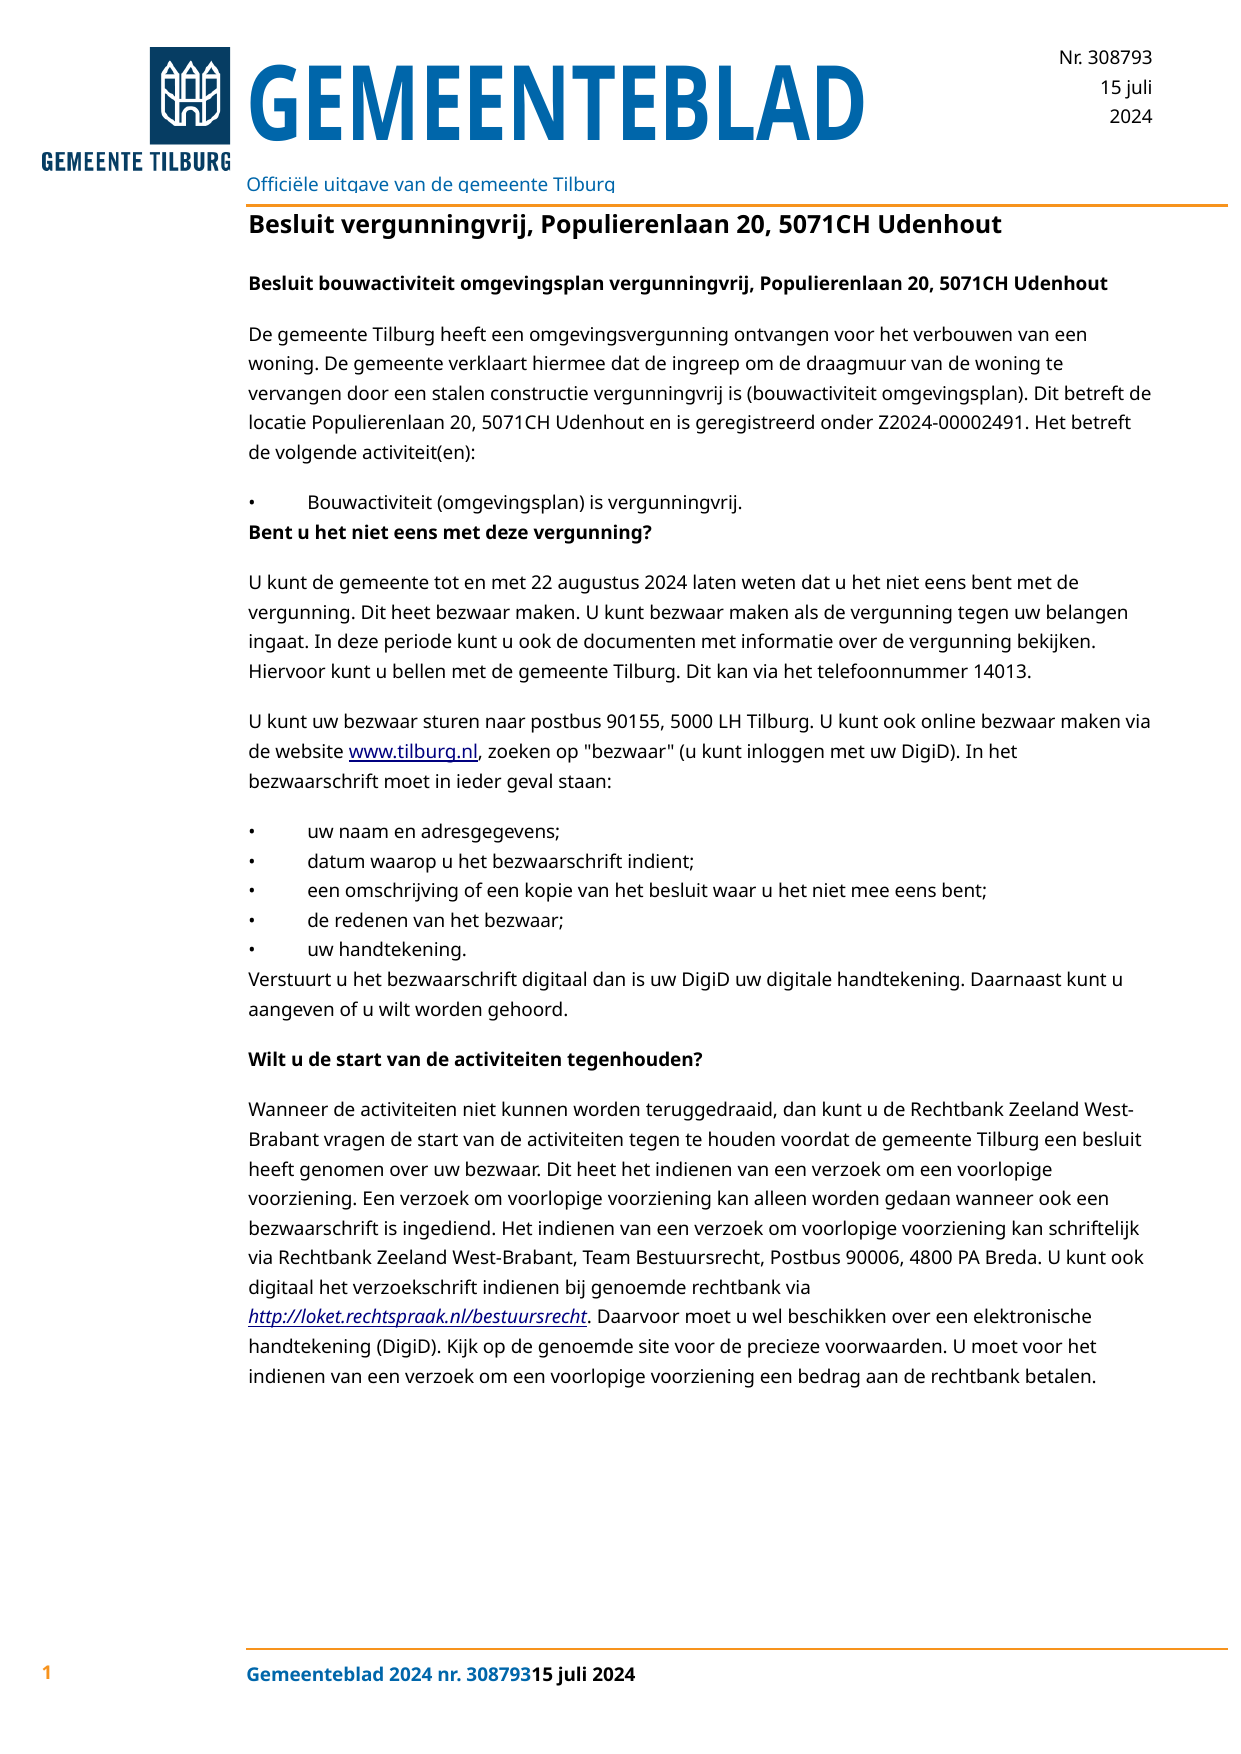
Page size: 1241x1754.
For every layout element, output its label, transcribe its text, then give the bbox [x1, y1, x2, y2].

text Besluit vergunningvrij, Populierenlaan 20, 5071CH Udenhout [248, 207, 1152, 241]
text U kunt uw bezwaar sturen naar postbus 90155, 5000 LH Tilburg. U kunt ook online bezwaar maken via de website www.tilburg.nl, zoeken op "bezwaar" (u kunt inloggen met uw DigiD). In het bezwaarschrift moet in ieder geval staan: [248, 709, 1152, 793]
list een omschrijving of een kopie van het besluit waar u het niet mee eens bent; [248, 877, 1152, 903]
text De gemeente Tilburg heeft een omgevingsvergunning ontvangen voor het verbouwen van een woning. De gemeente verklaart hiermee dat de ingreep om de draagmuur van de woning te vervangen door een stalen constructie vergunningvrij is (bouwactiviteit omgevingsplan). Dit betreft de locatie Populierenlaan 20, 5071CH Udenhout en is geregistreerd onder Z2024-00002491. Het betreft de volgende activiteit(en): [248, 321, 1152, 465]
picture [41, 47, 231, 172]
list uw handtekening. [248, 937, 1152, 962]
text U kunt de gemeente tot en met 22 augustus 2024 laten weten dat u het niet eens bent met de vergunning. Dit heet bezwaar maken. U kunt bezwaar maken als de vergunning tegen uw belangen ingaat. In deze periode kunt u ook de documenten met informatie over de vergunning bekijken. Hiervoor kunt u bellen met de gemeente Tilburg. Dit kan via het telefoonnummer 14013. [248, 569, 1152, 684]
text Wanneer de activiteiten niet kunnen worden teruggedraaid, dan kunt u de Rechtbank Zeeland West-Brabant vragen de start van de activiteiten tegen te houden voordat de gemeente Tilburg een besluit heeft genomen over uw bezwaar. Dit heet het indienen van een verzoek om een voorlopige voorziening. Een verzoek om voorlopige voorziening kan alleen worden gedaan wanneer ook een bezwaarschrift is ingediend. Het indienen van een verzoek om voorlopige voorziening kan schriftelijk via Rechtbank Zeeland West-Brabant, Team Bestuursrecht, Postbus 90006, 4800 PA Breda. U kunt ook digitaal het verzoekschrift indienen bij genoemde rechtbank via http://loket.rechtspraak.nl/bestuursrecht. Daarvoor moet u wel beschikken over een elektronische handtekening (DigiD). Kijk op de genoemde site voor de precieze voorwaarden. U moet voor het indienen van een verzoek om een voorlopige voorziening een bedrag aan de rechtbank betalen. [248, 1097, 1152, 1388]
text Verstuurt u het bezwaarschrift digitaal dan is uw DigiD uw digitale handtekening. Daarnaast kunt u aangeven of u wilt worden gehoord. [248, 966, 1152, 1021]
text Besluit bouwactiviteit omgevingsplan vergunningvrij, Populierenlaan 20, 5071CH Udenhout [248, 270, 1152, 296]
text Wilt u de start van de activiteiten tegenhouden? [248, 1046, 1152, 1072]
list Bouwactiviteit (omgevingsplan) is vergunningvrij. [248, 489, 1152, 515]
list uw naam en adresgegevens; [248, 818, 1152, 844]
list de redenen van het bezwaar; [248, 907, 1152, 933]
text Bent u het niet eens met deze vergunning? [248, 519, 1152, 545]
list datum waarop u het bezwaarschrift indient; [248, 848, 1152, 873]
